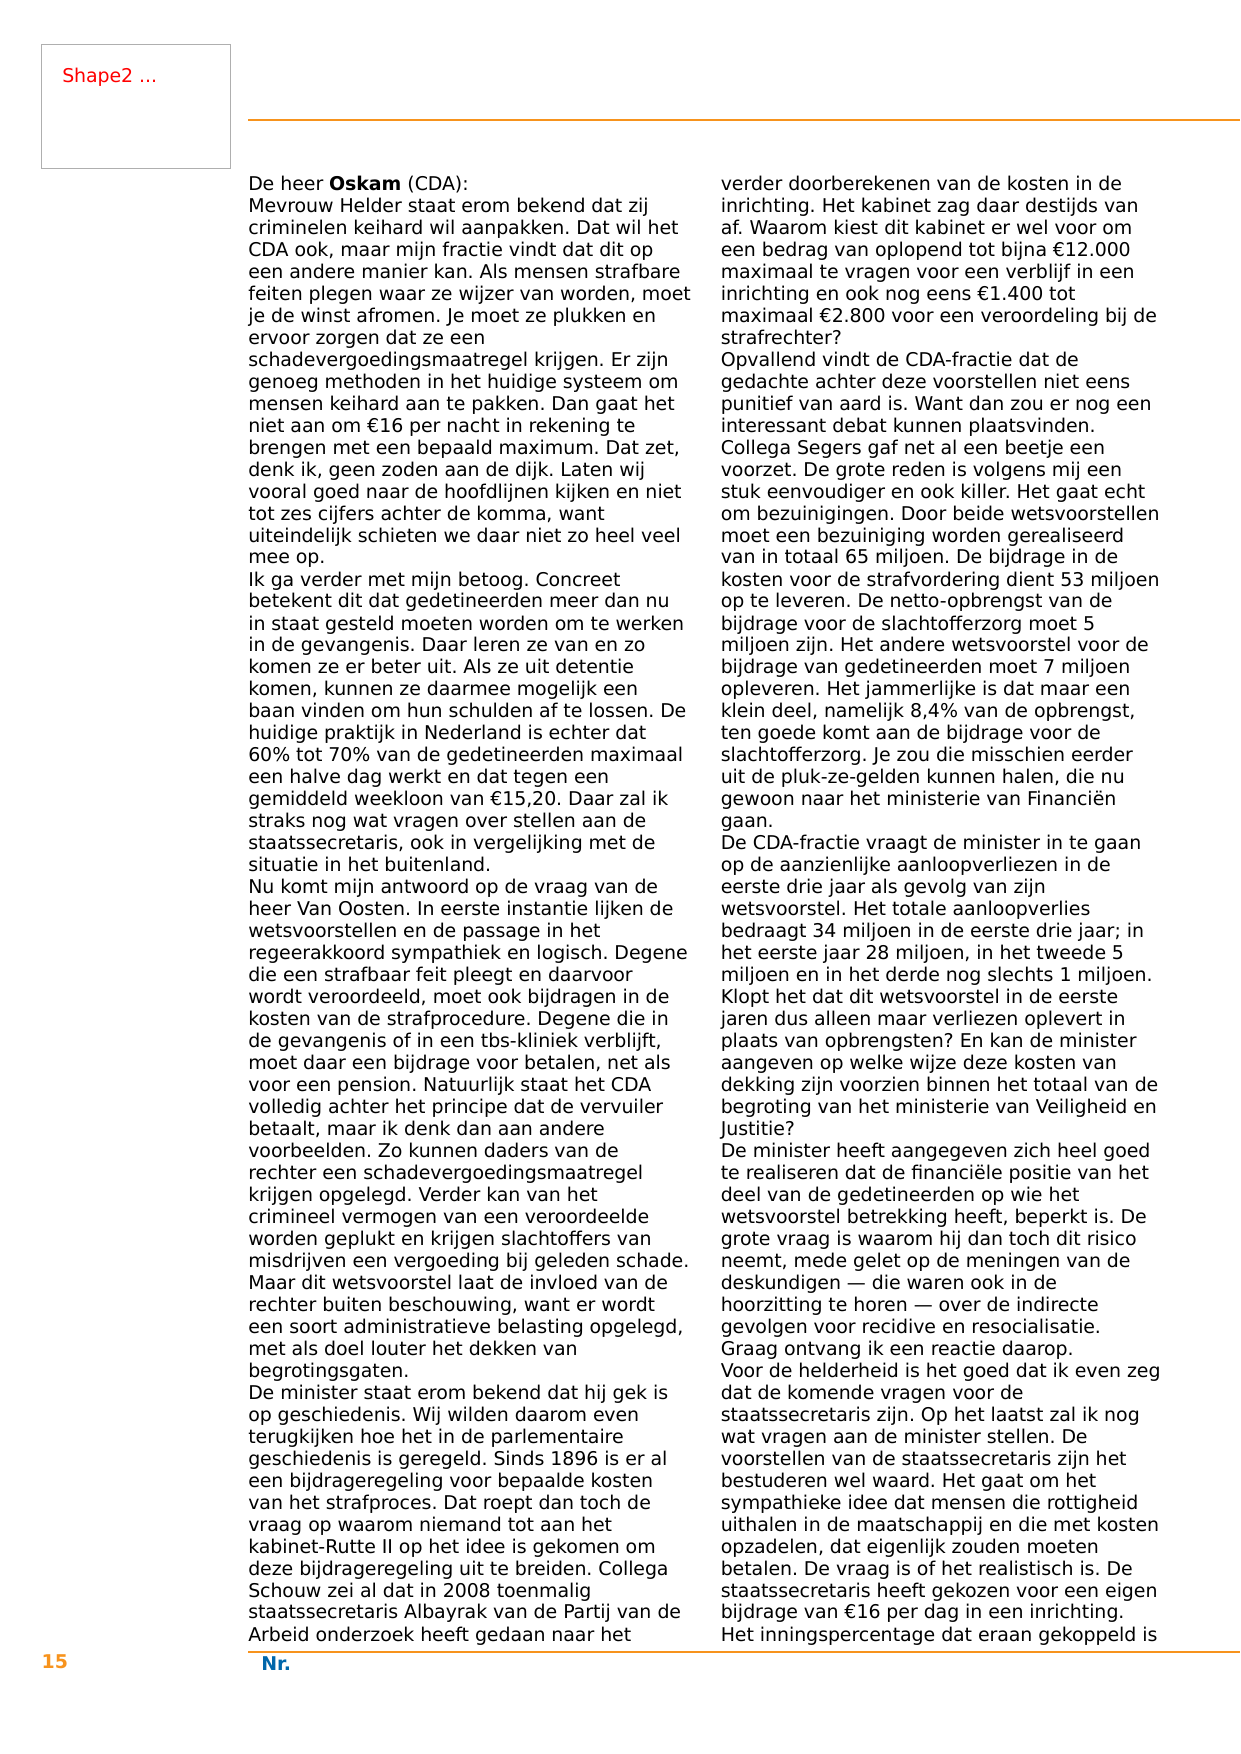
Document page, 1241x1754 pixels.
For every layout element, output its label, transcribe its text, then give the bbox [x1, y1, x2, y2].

text Ik ga verder met mijn betoog. Concreet betekent dit dat gedetineerden meer dan nu in staat gesteld moeten worden om te werken in de gevangenis. Daar leren ze van en zo komen ze er beter uit. Als ze uit detentie komen, kunnen ze daarmee mogelijk een baan vinden om hun schulden af te lossen. De huidige praktijk in Nederland is echter dat 60% tot 70% van de gedetineerden maximaal een halve dag werkt en dat tegen een gemiddeld weekloon van €15,20. Daar zal ik straks nog wat vragen over stellen aan de staatssecretaris, ook in vergelijking met de situatie in het buitenland. [248, 568, 691, 876]
text De minister heeft aangegeven zich heel goed te realiseren dat de financiële positie van het deel van de gedetineerden op wie het wetsvoorstel betrekking heeft, beperkt is. De grote vraag is waarom hij dan toch dit risico neemt, mede gelet op de meningen van de deskundigen — die waren ook in de hoorzitting te horen — over de indirecte gevolgen voor recidive en resocialisatie. Graag ontvang ik een reactie daarop. [721, 1140, 1163, 1360]
text Mevrouw Helder staat erom bekend dat zij criminelen keihard wil aanpakken. Dat wil het CDA ook, maar mijn fractie vindt dat dit op een andere manier kan. Als mensen strafbare feiten plegen waar ze wijzer van worden, moet je de winst afromen. Je moet ze plukken en ervoor zorgen dat ze een schadevergoedingsmaatregel krijgen. Er zijn genoeg methoden in het huidige systeem om mensen keihard aan te pakken. Dan gaat het niet aan om €16 per nacht in rekening te brengen met een bepaald maximum. Dat zet, denk ik, geen zoden aan de dijk. Laten wij vooral goed naar de hoofdlijnen kijken en niet tot zes cijfers achter de komma, want uiteindelijk schieten we daar niet zo heel veel mee op. [248, 195, 691, 568]
text Voor de helderheid is het goed dat ik even zeg dat de komende vragen voor de staatssecretaris zijn. Op het laatst zal ik nog wat vragen aan de minister stellen. De voorstellen van de staatssecretaris zijn het bestuderen wel waard. Het gaat om het sympathieke idee dat mensen die rottigheid uithalen in de maatschappij en die met kosten opzadelen, dat eigenlijk zouden moeten betalen. De vraag is of het realistisch is. De staatssecretaris heeft gekozen voor een eigen bijdrage van €16 per dag in een inrichting. Het inningspercentage dat eraan gekoppeld is [721, 1360, 1163, 1645]
text Nu komt mijn antwoord op de vraag van de heer Van Oosten. In eerste instantie lijken de wetsvoorstellen en de passage in het regeerakkoord sympathiek en logisch. Degene die een strafbaar feit pleegt en daarvoor wordt veroordeeld, moet ook bijdragen in de kosten van de strafprocedure. Degene die in de gevangenis of in een tbs-kliniek verblijft, moet daar een bijdrage voor betalen, net als voor een pension. Natuurlijk staat het CDA volledig achter het principe dat de vervuiler betaalt, maar ik denk dan aan andere voorbeelden. Zo kunnen daders van de rechter een schadevergoedingsmaatregel krijgen opgelegd. Verder kan van het crimineel vermogen van een veroordeelde worden geplukt en krijgen slachtoffers van misdrijven een vergoeding bij geleden schade. Maar dit wetsvoorstel laat de invloed van de rechter buiten beschouwing, want er wordt een soort administratieve belasting opgelegd, met als doel louter het dekken van begrotingsgaten. [248, 876, 691, 1382]
text De heer Oskam (CDA): [248, 173, 691, 195]
text De minister staat erom bekend dat hij gek is op geschiedenis. Wij wilden daarom even terugkijken hoe het in de parlementaire geschiedenis is geregeld. Sinds 1896 is er al een bijdrageregeling voor bepaalde kosten van het strafproces. Dat roept dan toch de vraag op waarom niemand tot aan het kabinet-Rutte II op het idee is gekomen om deze bijdrageregeling uit te breiden. Collega Schouw zei al dat in 2008 toenmalig staatssecretaris Albayrak van de Partij van de Arbeid onderzoek heeft gedaan naar het [248, 1382, 691, 1645]
text verder doorberekenen van de kosten in de inrichting. Het kabinet zag daar destijds van af. Waarom kiest dit kabinet er wel voor om een bedrag van oplopend tot bijna €12.000 maximaal te vragen voor een verblijf in een inrichting en ook nog eens €1.400 tot maximaal €2.800 voor een veroordeling bij de strafrechter? [721, 173, 1163, 349]
text Opvallend vindt de CDA-fractie dat de gedachte achter deze voorstellen niet eens punitief van aard is. Want dan zou er nog een interessant debat kunnen plaatsvinden. Collega Segers gaf net al een beetje een voorzet. De grote reden is volgens mij een stuk eenvoudiger en ook killer. Het gaat echt om bezuinigingen. Door beide wetsvoorstellen moet een bezuiniging worden gerealiseerd van in totaal 65 miljoen. De bijdrage in de kosten voor de strafvordering dient 53 miljoen op te leveren. De netto-opbrengst van de bijdrage voor de slachtofferzorg moet 5 miljoen zijn. Het andere wetsvoorstel voor de bijdrage van gedetineerden moet 7 miljoen opleveren. Het jammerlijke is dat maar een klein deel, namelijk 8,4% van de opbrengst, ten goede komt aan de bijdrage voor de slachtofferzorg. Je zou die misschien eerder uit de pluk-ze-gelden kunnen halen, die nu gewoon naar het ministerie van Financiën gaan. [721, 349, 1163, 832]
text De CDA-fractie vraagt de minister in te gaan op de aanzienlijke aanloopverliezen in de eerste drie jaar als gevolg van zijn wetsvoorstel. Het totale aanloopverlies bedraagt 34 miljoen in de eerste drie jaar; in het eerste jaar 28 miljoen, in het tweede 5 miljoen en in het derde nog slechts 1 miljoen. Klopt het dat dit wetsvoorstel in de eerste jaren dus alleen maar verliezen oplevert in plaats van opbrengsten? En kan de minister aangeven op welke wijze deze kosten van dekking zijn voorzien binnen het totaal van de begroting van het ministerie van Veiligheid en Justitie? [721, 832, 1163, 1140]
